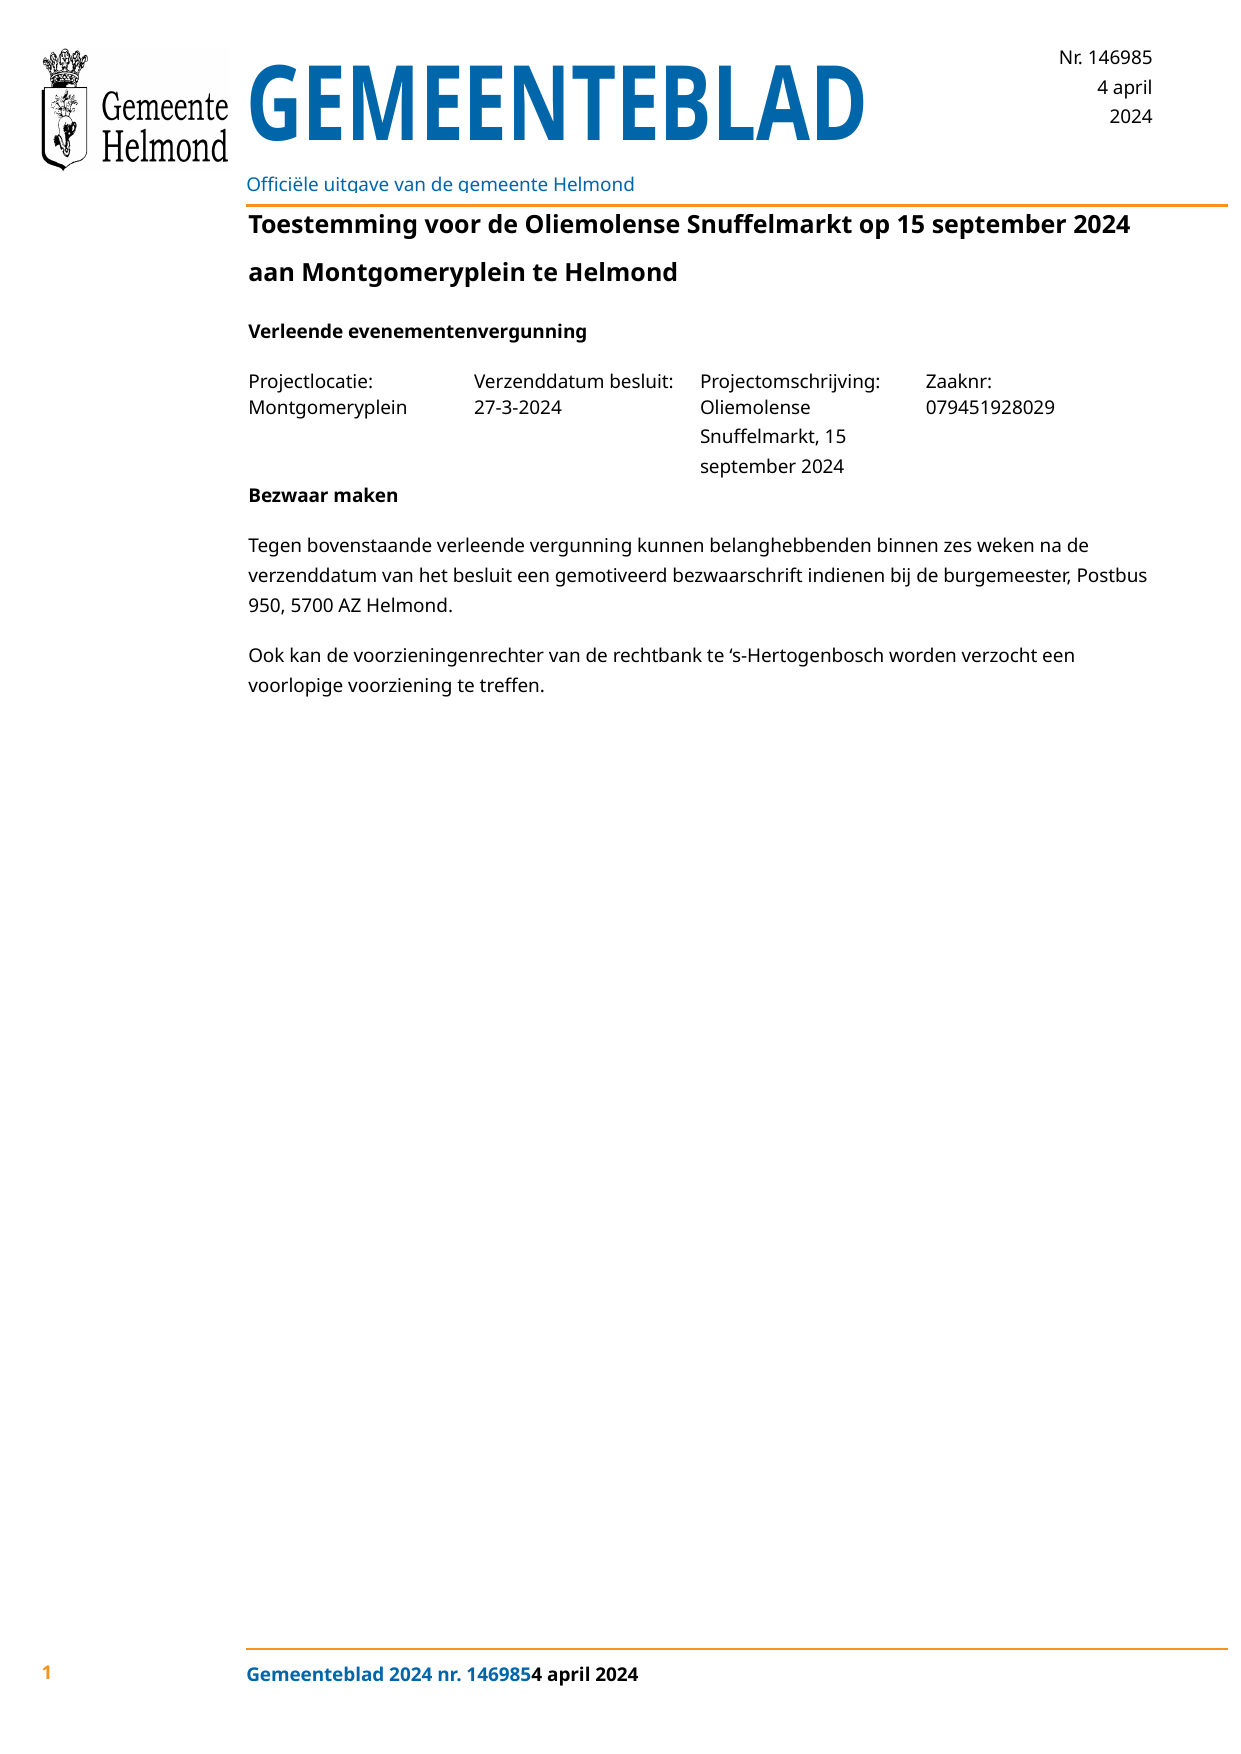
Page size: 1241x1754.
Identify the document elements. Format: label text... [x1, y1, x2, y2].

table_header Verzenddatum besluit: [474, 369, 700, 394]
text Bezwaar maken [248, 482, 1152, 508]
table_header Projectlocatie: [248, 369, 474, 394]
text Verleende evenementenvergunning [248, 318, 1152, 344]
text Toestemming voor de Oliemolense Snuffelmarkt op 15 september 2024 aan Montgomeryplein te Helmond [248, 207, 1152, 288]
table_cell Montgomeryplein [248, 394, 474, 479]
table_header Projectomschrijving: [700, 369, 926, 394]
table_cell 079451928029 [926, 394, 1152, 479]
table_cell Oliemolense Snuffelmarkt, 15 september 2024 [700, 394, 926, 479]
text Tegen bovenstaande verleende vergunning kunnen belanghebbenden binnen zes weken na de verzenddatum van het besluit een gemotiveerd bezwaarschrift indienen bij de burgemeester, Postbus 950, 5700 AZ Helmond. [248, 533, 1152, 618]
table_cell 27-3-2024 [474, 394, 700, 479]
table_header Zaaknr: [926, 369, 1152, 394]
text Ook kan de voorzieningenrechter van de rechtbank te ‘s-Hertogenbosch worden verzocht een voorlopige voorziening te treffen. [248, 642, 1152, 698]
picture [41, 47, 231, 172]
